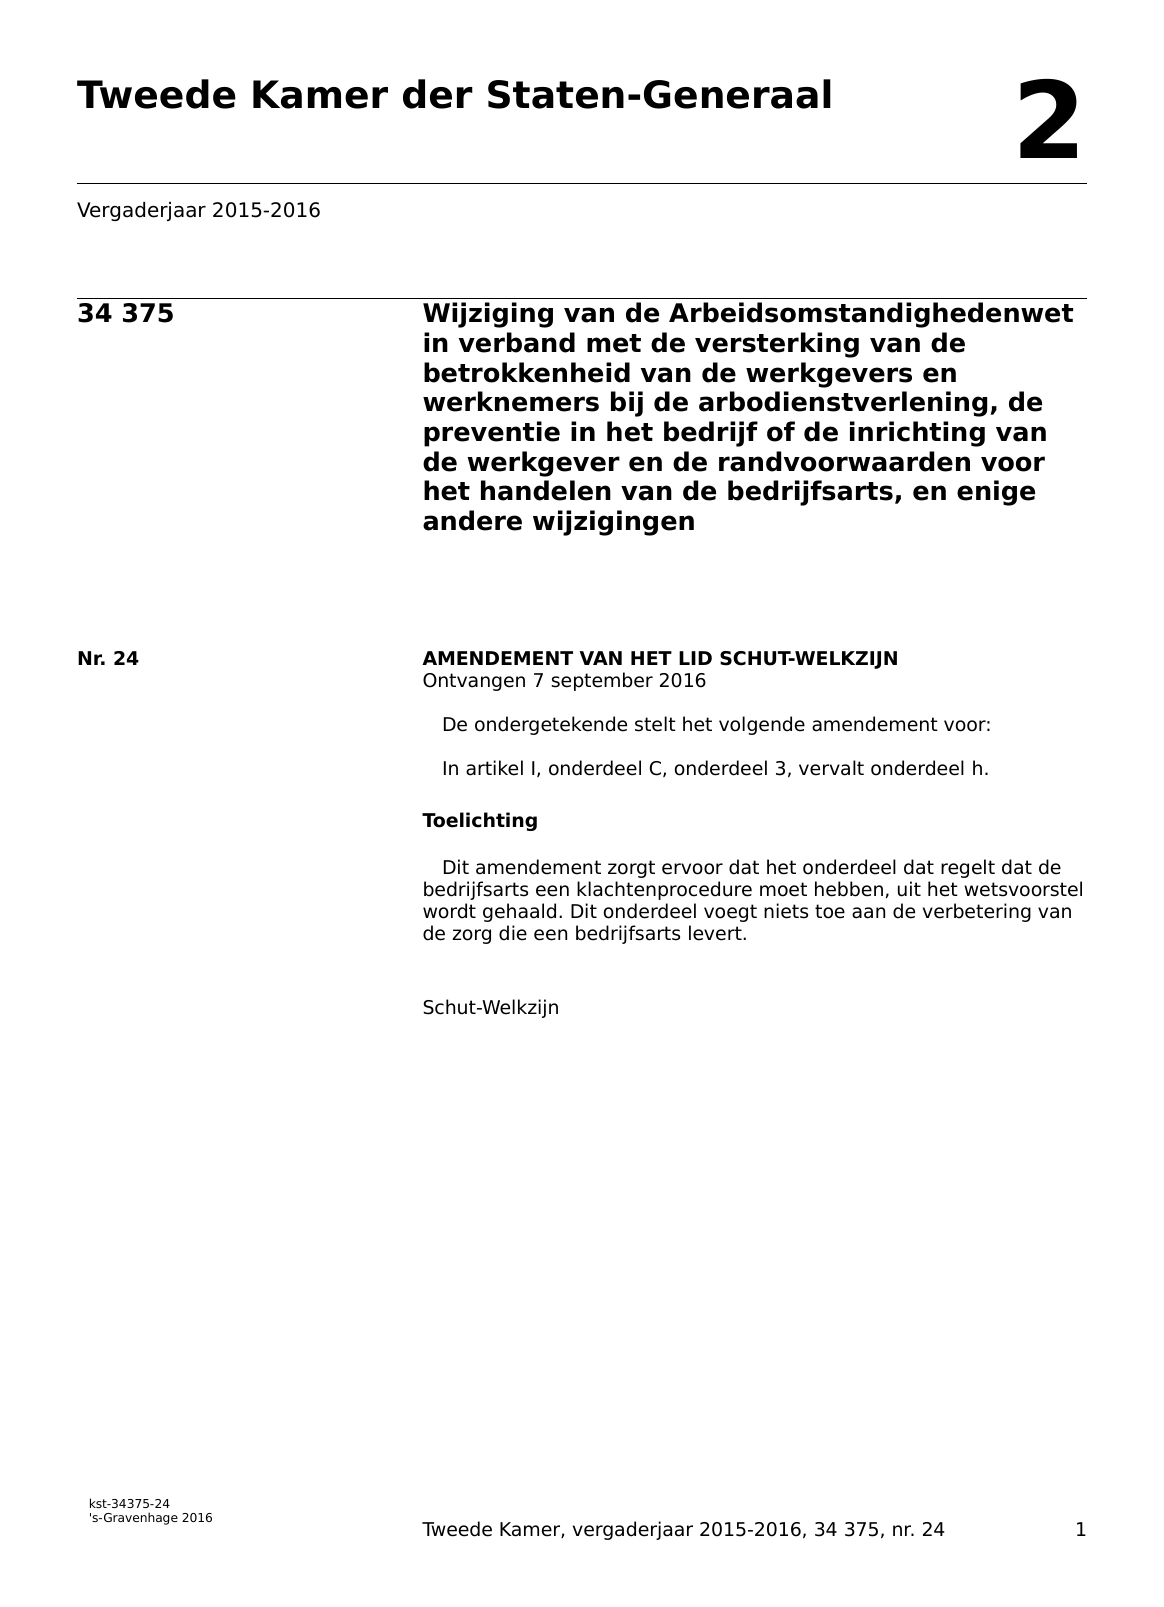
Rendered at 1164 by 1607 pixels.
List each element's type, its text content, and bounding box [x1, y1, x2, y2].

subtitle Nr. 24 AMENDEMENT VAN HET LID SCHUT-WELKZIJN [77, 647, 1087, 669]
table_header 2 [886, 59, 1087, 183]
text Schut-Welkzijn [422, 975, 1087, 1019]
text De ondergetekende stelt het volgende amendement voor: [422, 714, 1087, 736]
text In artikel I, onderdeel C, onderdeel 3, vervalt onderdeel h. [422, 758, 1087, 780]
text Ontvangen 7 september 2016 [422, 669, 1087, 691]
table_cell Vergaderjaar 2015-2016 [77, 184, 1087, 298]
text Dit amendement zorgt ervoor dat het onderdeel dat regelt dat de bedrijfsarts een klachtenprocedure moet hebben, uit het wetsvoorstel wordt gehaald. Dit onderdeel voegt niets toe aan de verbetering van de zorg die een bedrijfsarts levert. [422, 857, 1087, 945]
text 's-Gravenhage 2016 [88, 1511, 323, 1525]
subtitle 34 375 Wijziging van de Arbeidsomstandighedenwet in verband met de versterking van de betrokkenheid van de werkgevers en werknemers bij de arbodienstverlening, de preventie in het bedrijf of de inrichting van de werkgever en de randvoorwaarden voor het handelen van de bedrijfsarts, en enige andere wijzigingen [77, 299, 1087, 536]
text kst-34375-24 [88, 1497, 323, 1511]
subtitle Toelichting [422, 810, 1087, 832]
table_header Tweede Kamer der Staten-Generaal [77, 59, 886, 183]
